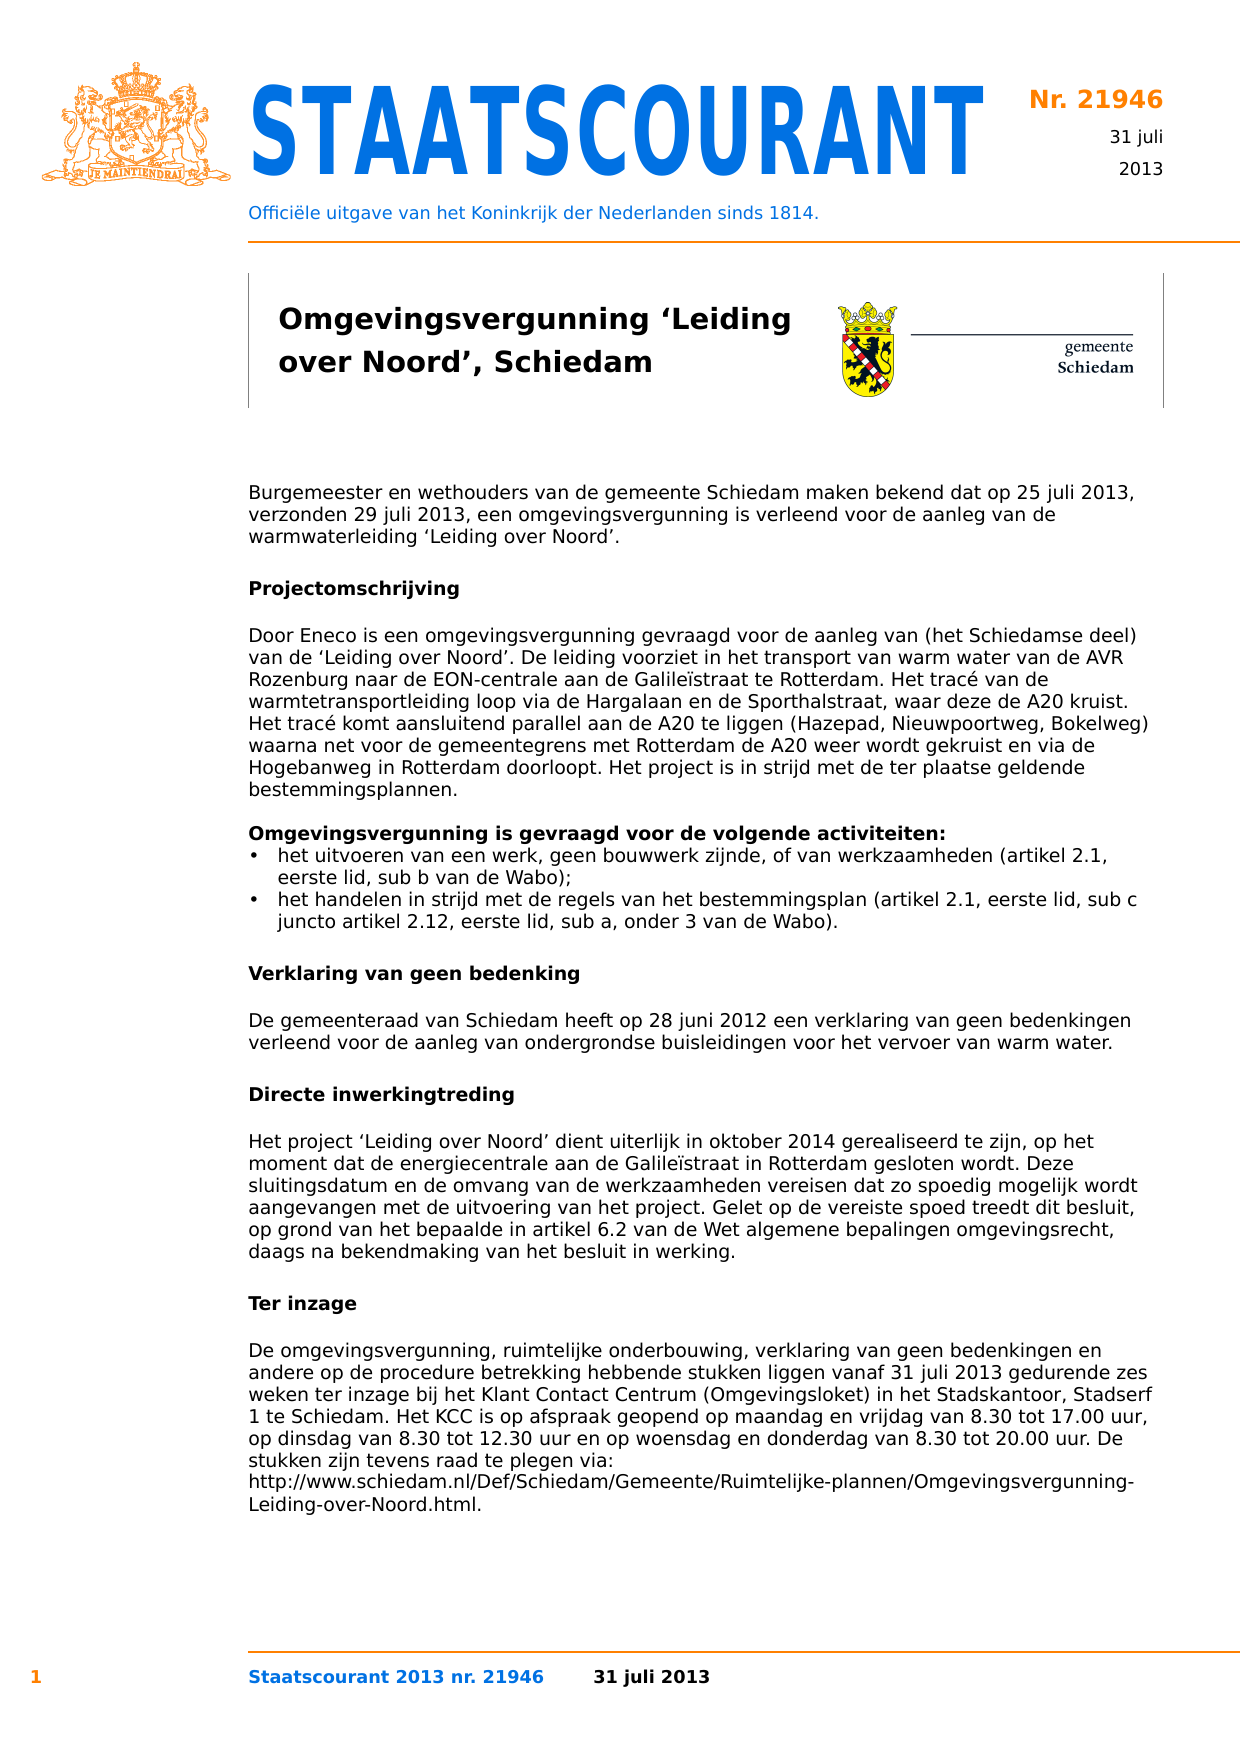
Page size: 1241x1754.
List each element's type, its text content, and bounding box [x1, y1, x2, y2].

text De omgevingsvergunning, ruimtelijke onderbouwing, verklaring van geen bedenkingen en andere op de procedure betrekking hebbende stukken liggen vanaf 31 juli 2013 gedurende zes weken ter inzage bij het Klant Contact Centrum (Omgevingsloket) in het Stadskantoor, Stadserf 1 te Schiedam. Het KCC is op afspraak geopend op maandag en vrijdag van 8.30 tot 17.00 uur, op dinsdag van 8.30 tot 12.30 uur en op woensdag en donderdag van 8.30 tot 20.00 uur. De stukken zijn tevens raad te plegen via: http://www.schiedam.nl/Def/Schiedam/Gemeente/Ruimtelijke-plannen/Omgevingsvergunning-Leiding-over-Noord.html. [248, 1339, 1163, 1515]
subtitle Ter inzage [248, 1293, 1163, 1314]
subtitle Omgevingsvergunning ‘Leiding over Noord’, Schiedam [249, 273, 1163, 408]
text • het handelen in strijd met de regels van het bestemmingsplan (artikel 2.1, eerste lid, sub c juncto artikel 2.12, eerste lid, sub a, onder 3 van de Wabo). [248, 889, 1163, 933]
table_cell 2013 [998, 153, 1240, 203]
table_header Nr. 21946 [998, 62, 1240, 121]
picture [41, 62, 231, 186]
table_header [25, 62, 248, 241]
subtitle Verklaring van geen bedenking [248, 963, 1163, 985]
text Omgevingsvergunning is gevraagd voor de volgende activiteiten: [248, 823, 1163, 845]
subtitle Directe inwerkingtreding [248, 1084, 1163, 1106]
text • het uitvoeren van een werk, geen bouwwerk zijnde, of van werkzaamheden (artikel 2.1, eerste lid, sub b van de Wabo); [248, 845, 1163, 889]
table_cell 31 juli [998, 121, 1240, 153]
text Door Eneco is een omgevingsvergunning gevraagd voor de aanleg van (het Schiedamse deel) van de ‘Leiding over Noord’. De leiding voorziet in het transport van warm water van de AVR Rozenburg naar de EON-centrale aan de Galileïstraat te Rotterdam. Het tracé van de warmtetransportleiding loop via de Hargalaan en de Sporthalstraat, waar deze de A20 kruist. Het tracé komt aansluitend parallel aan de A20 te liggen (Hazepad, Nieuwpoortweg, Bokelweg) waarna net voor de gemeentegrens met Rotterdam de A20 weer wordt gekruist en via de Hogebanweg in Rotterdam doorloopt. Het project is in strijd met de ter plaatse geldende bestemmingsplannen. [248, 625, 1163, 801]
subtitle Projectomschrijving [248, 578, 1163, 600]
text Het project ‘Leiding over Noord’ dient uiterlijk in oktober 2014 gerealiseerd te zijn, op het moment dat de energiecentrale aan de Galileïstraat in Rotterdam gesloten wordt. Deze sluitingsdatum en de omvang van de werkzaamheden vereisen dat zo spoedig mogelijk wordt aangevangen met de uitvoering van het project. Gelet op de vereiste spoed treedt dit besluit, op grond van het bepaalde in artikel 6.2 van de Wet algemene bepalingen omgevingsrecht, daags na bekendmaking van het besluit in werking. [248, 1131, 1163, 1263]
text Burgemeester en wethouders van de gemeente Schiedam maken bekend dat op 25 juli 2013, verzonden 29 juli 2013, een omgevingsvergunning is verleend voor de aanleg van de warmwaterleiding ‘Leiding over Noord’. [248, 482, 1163, 548]
text De gemeenteraad van Schiedam heeft op 28 juni 2012 een verklaring van geen bedenkingen verleend voor de aanleg van ondergrondse buisleidingen voor het vervoer van warm water. [248, 1010, 1163, 1054]
picture [838, 302, 1134, 397]
table_header STAATSCOURANT [248, 62, 998, 203]
table_cell Officiële uitgave van het Koninkrijk der Nederlanden sinds 1814. [248, 203, 1240, 241]
